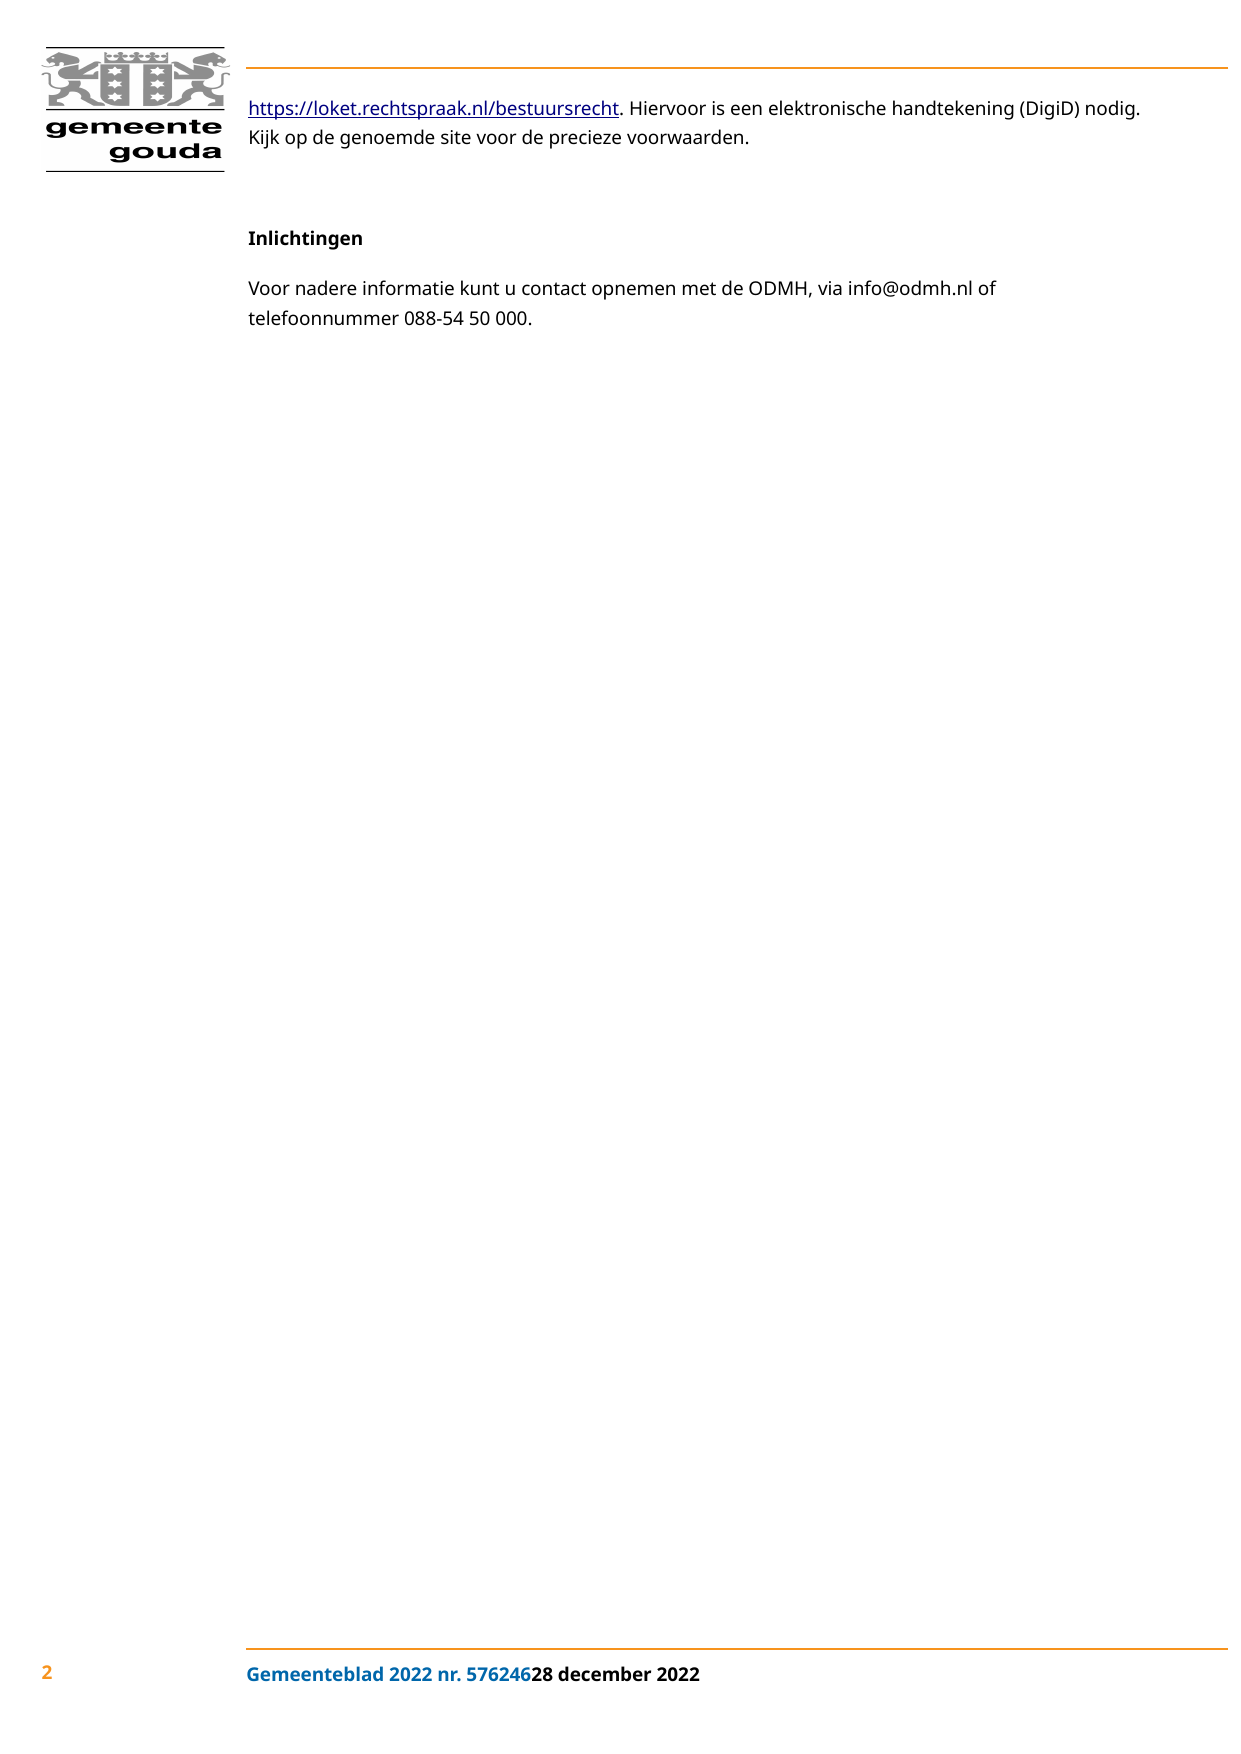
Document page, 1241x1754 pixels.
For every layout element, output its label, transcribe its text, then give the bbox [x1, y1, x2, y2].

picture [41, 47, 231, 172]
text Inlichtingen [248, 225, 1152, 251]
text https://loket.rechtspraak.nl/bestuursrecht. Hiervoor is een elektronische handtekening (DigiD) nodig. Kijk op de genoemde site voor de precieze voorwaarden. [248, 95, 1152, 150]
text Voor nadere informatie kunt u contact opnemen met de ODMH, via info@odmh.nl of telefoonnummer 088-54 50 000. [248, 276, 1152, 331]
